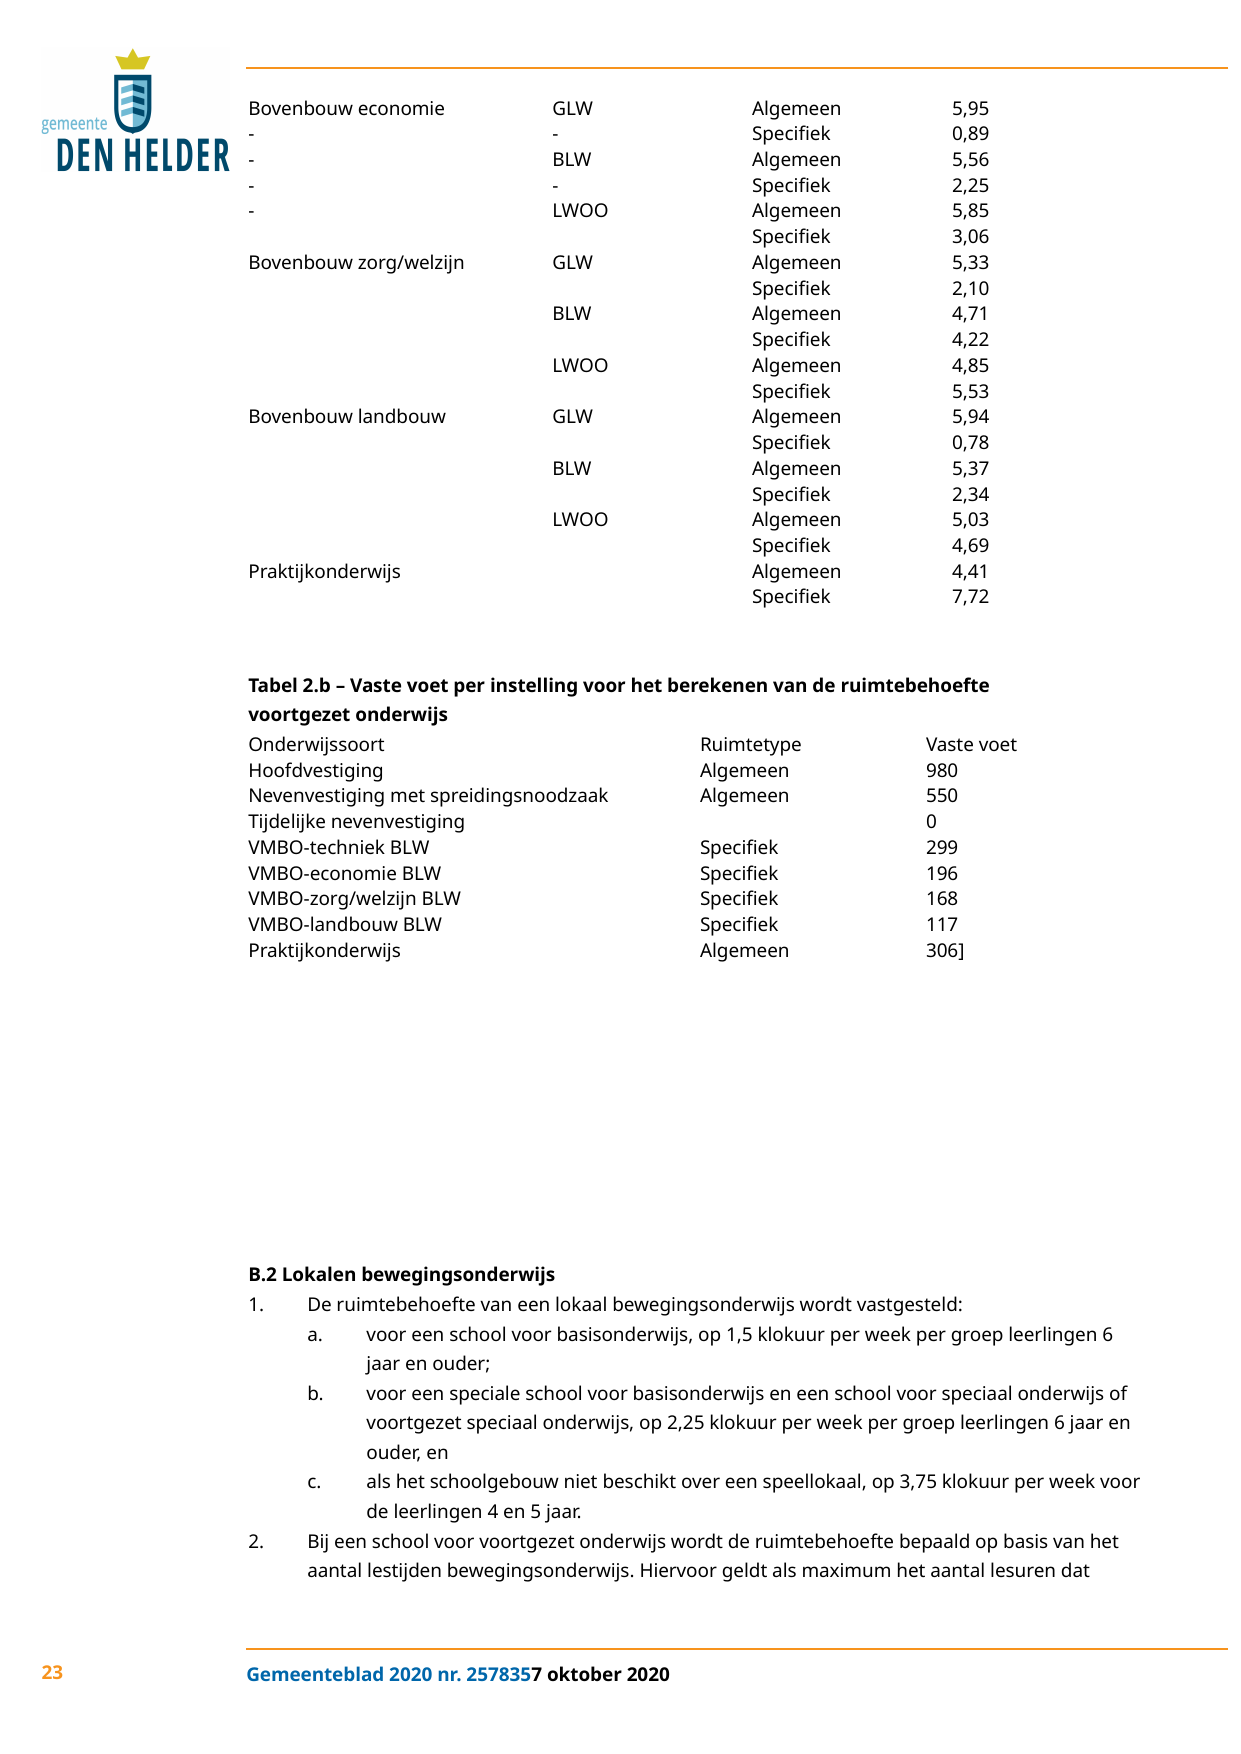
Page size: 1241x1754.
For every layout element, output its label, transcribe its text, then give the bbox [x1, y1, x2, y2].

table_cell 4,41 [952, 558, 1152, 584]
table_cell [248, 352, 552, 378]
picture [100, 154, 106, 172]
table_cell [552, 429, 752, 455]
table_cell LWOO [552, 352, 752, 378]
table_cell Specifiek [752, 584, 952, 609]
table_cell Specifiek [752, 378, 952, 403]
table_cell Algemeen [700, 937, 926, 963]
table_cell Algemeen [700, 757, 926, 782]
table_cell 4,71 [952, 301, 1152, 326]
table_cell 2,34 [952, 481, 1152, 506]
table_cell [700, 808, 926, 834]
table_cell Algemeen [752, 301, 952, 326]
table_cell [248, 481, 552, 506]
table_cell Specifiek [700, 885, 926, 911]
table_cell Specifiek [752, 275, 952, 301]
table_cell 4,69 [952, 532, 1152, 558]
table_cell [552, 558, 752, 584]
table_cell 117 [926, 911, 1152, 937]
table_cell [248, 429, 552, 455]
table_cell GLW [552, 404, 752, 429]
table_cell VMBO-zorg/welzijn BLW [248, 885, 700, 911]
table_cell Specifiek [752, 481, 952, 506]
table_cell [552, 532, 752, 558]
table_cell BLW [552, 301, 752, 326]
table_cell - [248, 172, 552, 198]
table_cell 3,06 [952, 224, 1152, 249]
table_cell Algemeen [752, 146, 952, 172]
table_cell 5,37 [952, 455, 1152, 481]
table_cell BLW [552, 455, 752, 481]
picture [220, 160, 224, 172]
table_cell Specifiek [752, 429, 952, 455]
table_cell [248, 584, 552, 609]
table_cell 5,53 [952, 378, 1152, 403]
table_cell [552, 378, 752, 403]
table_cell Bovenbouw economie [248, 95, 552, 121]
table_cell Algemeen [752, 198, 952, 223]
table_cell [248, 455, 552, 481]
table_cell [248, 378, 552, 403]
list voor een speciale school voor basisonderwijs en een school voor speciaal onderwijs of voortgezet speciaal onderwijs, op 2,25 klokuur per week per groep leerlingen 6 jaar en ouder, en [307, 1380, 1152, 1465]
table_cell [552, 584, 752, 609]
table_cell 5,85 [952, 198, 1152, 223]
table_cell 5,56 [952, 146, 1152, 172]
table_cell Bovenbouw landbouw [248, 404, 552, 429]
table_cell Specifiek [752, 326, 952, 352]
table_cell 168 [926, 885, 1152, 911]
table_cell - [248, 198, 552, 223]
table_cell Bovenbouw zorg/welzijn [248, 249, 552, 275]
table_cell 2,25 [952, 172, 1152, 198]
table_cell GLW [552, 95, 752, 121]
table_cell LWOO [552, 198, 752, 223]
table_cell [552, 275, 752, 301]
table_cell [248, 326, 552, 352]
table_cell Specifiek [752, 121, 952, 146]
table_cell 5,95 [952, 95, 1152, 121]
table_cell [552, 224, 752, 249]
table_cell Algemeen [752, 249, 952, 275]
table_cell LWOO [552, 506, 752, 532]
table_cell Algemeen [752, 404, 952, 429]
table_cell Nevenvestiging met spreidingsnoodzaak [248, 783, 700, 808]
table_cell VMBO-economie BLW [248, 860, 700, 885]
table_cell Algemeen [752, 506, 952, 532]
table_cell [248, 506, 552, 532]
table_cell 4,22 [952, 326, 1152, 352]
text B.2 Lokalen bewegingsonderwijs [248, 1262, 1152, 1287]
text Tabel 2.b – Vaste voet per instelling voor het berekenen van de ruimtebehoefte [248, 672, 1152, 697]
table_cell GLW [552, 249, 752, 275]
table_cell 196 [926, 860, 1152, 885]
table_cell - [248, 146, 552, 172]
table_cell - [552, 172, 752, 198]
table_cell Algemeen [752, 455, 952, 481]
table_cell - [248, 121, 552, 146]
table_cell [248, 275, 552, 301]
table_cell 0,89 [952, 121, 1152, 146]
table_cell [552, 326, 752, 352]
table_cell 7,72 [952, 584, 1152, 609]
table_cell Specifiek [700, 911, 926, 937]
table_cell Praktijkonderwijs [248, 937, 700, 963]
table_cell Specifiek [752, 532, 952, 558]
table_cell [248, 224, 552, 249]
picture [41, 47, 231, 172]
table_cell 299 [926, 834, 1152, 860]
table_cell 550 [926, 783, 1152, 808]
list als het schoolgebouw niet beschikt over een speellokaal, op 3,75 klokuur per week voor de leerlingen 4 en 5 jaar. [307, 1469, 1152, 1524]
table_cell Algemeen [700, 783, 926, 808]
table_cell 4,85 [952, 352, 1152, 378]
table_cell BLW [552, 146, 752, 172]
table_header Vaste voet [926, 731, 1152, 757]
table_cell 5,03 [952, 506, 1152, 532]
picture [182, 144, 187, 165]
table_cell Algemeen [752, 558, 952, 584]
table_cell [248, 301, 552, 326]
table_header Ruimtetype [700, 731, 926, 757]
table_cell 5,94 [952, 404, 1152, 429]
table_cell Algemeen [752, 95, 952, 121]
table_cell [248, 532, 552, 558]
table_cell VMBO-techniek BLW [248, 834, 700, 860]
table_cell VMBO-landbouw BLW [248, 911, 700, 937]
table_cell Algemeen [752, 352, 952, 378]
list voor een school voor basisonderwijs, op 1,5 klokuur per week per groep leerlingen 6 jaar en ouder; [307, 1321, 1152, 1376]
table_cell [552, 481, 752, 506]
table_cell 2,10 [952, 275, 1152, 301]
table_cell - [552, 121, 752, 146]
table_cell Tijdelijke nevenvestiging [248, 808, 700, 834]
picture [130, 157, 135, 172]
table_cell Specifiek [752, 224, 952, 249]
table_cell Hoofdvestiging [248, 757, 700, 782]
table_cell 306] [926, 937, 1152, 963]
table_cell 5,33 [952, 249, 1152, 275]
table_header Onderwijssoort [248, 731, 700, 757]
list Bij een school voor voortgezet onderwijs wordt de ruimtebehoefte bepaald op basis van het aantal lestijden bewegingsonderwijs. Hiervoor geldt als maximum het aantal lesuren dat [248, 1528, 1152, 1583]
table_cell Specifiek [700, 834, 926, 860]
table_cell Specifiek [700, 860, 926, 885]
table_cell 980 [926, 757, 1152, 782]
table_cell 0 [926, 808, 1152, 834]
table_cell 0,78 [952, 429, 1152, 455]
text voortgezet onderwijs [248, 701, 1152, 727]
picture [63, 144, 68, 165]
list De ruimtebehoefte van een lokaal bewegingsonderwijs wordt vastgesteld: [248, 1291, 1152, 1317]
table_cell Praktijkonderwijs [248, 558, 552, 584]
table_cell Specifiek [752, 172, 952, 198]
